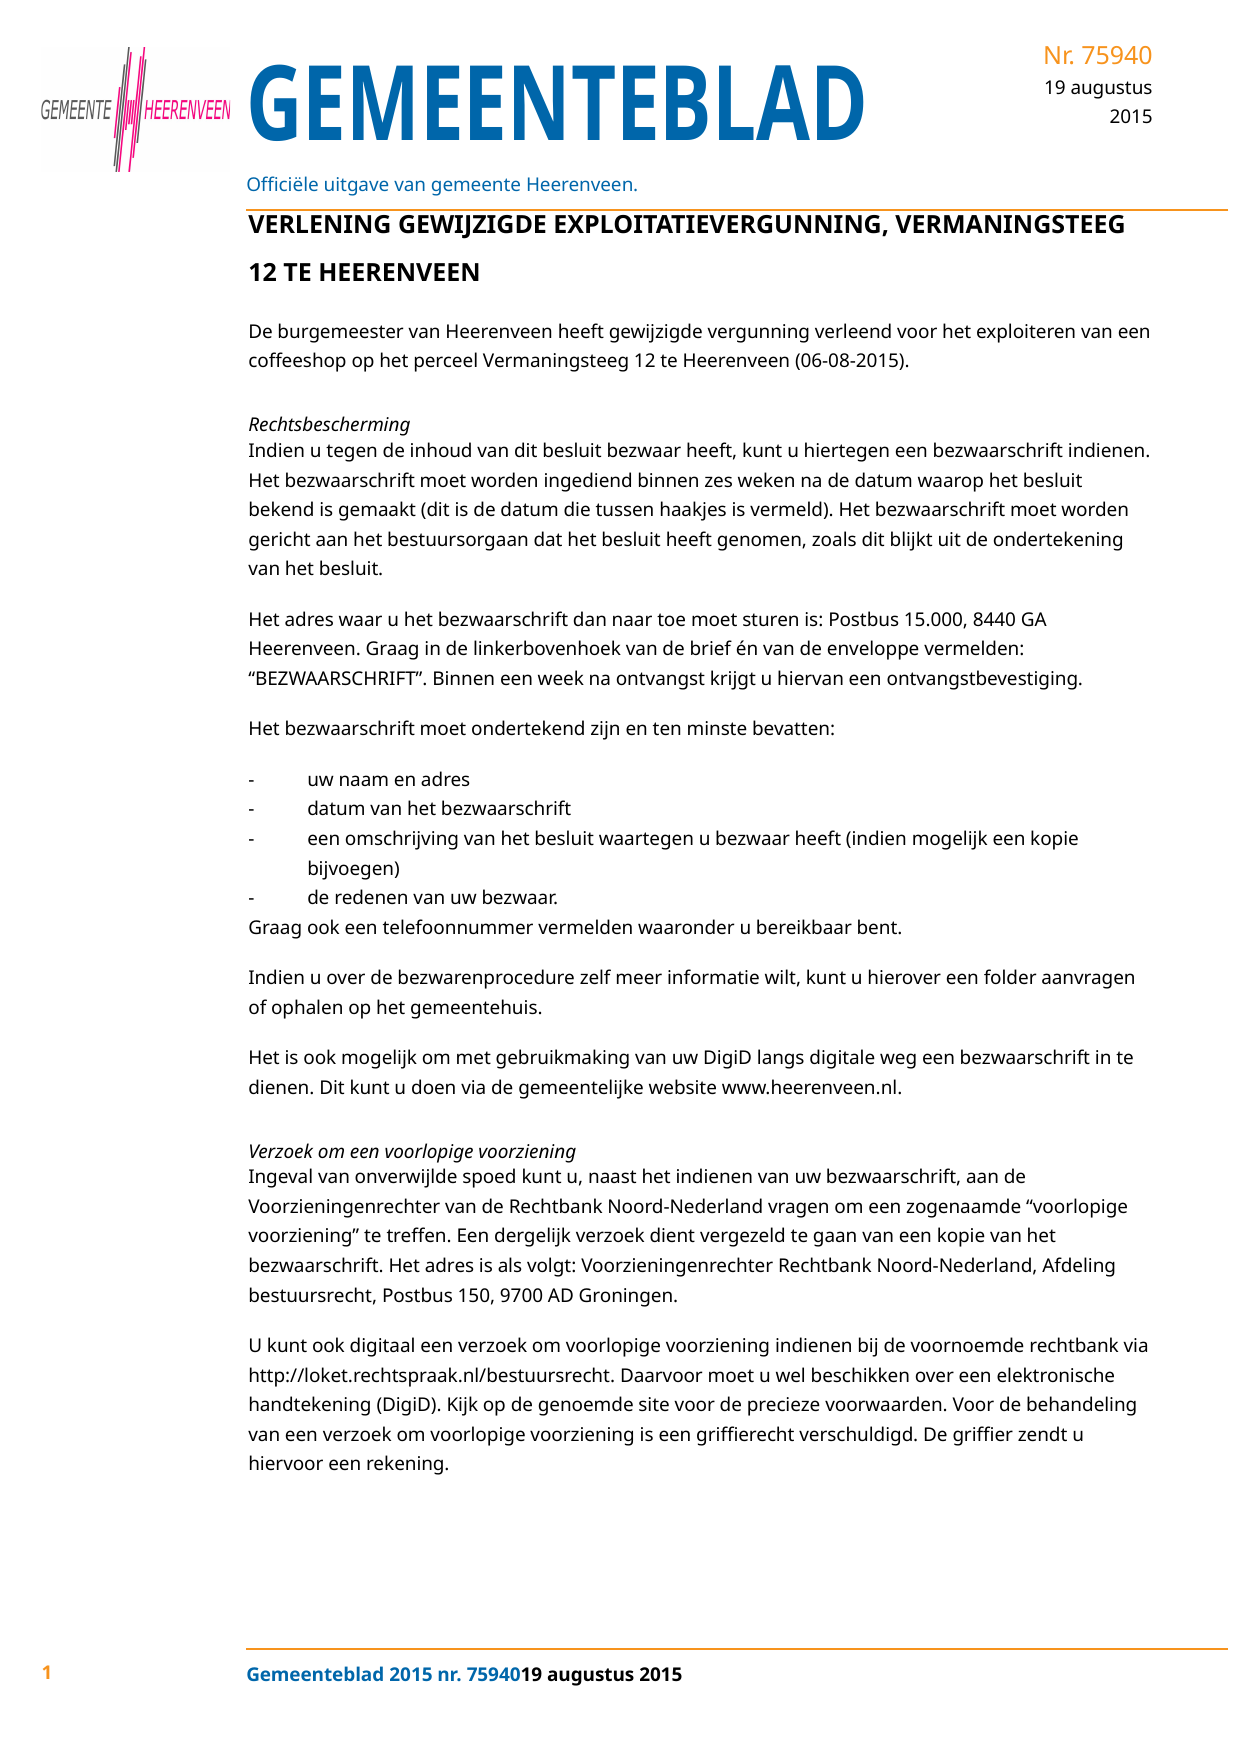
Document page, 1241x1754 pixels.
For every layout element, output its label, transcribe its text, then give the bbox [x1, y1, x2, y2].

list datum van het bezwaarschrift [248, 796, 1152, 821]
text Indien u tegen de inhoud van dit besluit bezwaar heeft, kunt u hiertegen een bezwaarschrift indienen. Het bezwaarschrift moet worden ingediend binnen zes weken na de datum waarop het besluit bekend is gemaakt (dit is de datum die tussen haakjes is vermeld). Het bezwaarschrift moet worden gericht aan het bestuursorgaan dat het besluit heeft genomen, zoals dit blijkt uit de ondertekening van het besluit. [248, 437, 1152, 581]
text De burgemeester van Heerenveen heeft gewijzigde vergunning verleend voor het exploiteren van een coffeeshop op het perceel Vermaningsteeg 12 te Heerenveen (06-08-2015). [248, 318, 1152, 373]
list de redenen van uw bezwaar. [248, 884, 1152, 910]
text Het adres waar u het bezwaarschrift dan naar toe moet sturen is: Postbus 15.000, 8440 GA Heerenveen. Graag in de linkerbovenhoek van de brief én van de enveloppe vermelden: “BEZWAARSCHRIFT”. Binnen een week na ontvangst krijgt u hiervan een ontvangstbevestiging. [248, 606, 1152, 691]
text Verzoek om een voorlopige voorziening [248, 1138, 1152, 1163]
text U kunt ook digitaal een verzoek om voorlopige voorziening indienen bij de voornoemde rechtbank via http://loket.rechtspraak.nl/bestuursrecht. Daarvoor moet u wel beschikken over een elektronische handtekening (DigiD). Kijk op de genoemde site voor de precieze voorwaarden. Voor de behandeling van een verzoek om voorlopige voorziening is een griffierecht verschuldigd. De griffier zendt u hiervoor een rekening. [248, 1332, 1152, 1476]
text Indien u over de bezwarenprocedure zelf meer informatie wilt, kunt u hierover een folder aanvragen of ophalen op het gemeentehuis. [248, 964, 1152, 1019]
text Rechtsbescherming [248, 411, 1152, 437]
text Het is ook mogelijk om met gebruikmaking van uw DigiD langs digitale weg een bezwaarschrift in te dienen. Dit kunt u doen via de gemeentelijke website www.heerenveen.nl. [248, 1044, 1152, 1099]
picture [41, 47, 231, 172]
list uw naam en adres [248, 766, 1152, 792]
text Ingeval van onverwijlde spoed kunt u, naast het indienen van uw bezwaarschrift, aan de Voorzieningenrechter van de Rechtbank Noord-Nederland vragen om een zogenaamde “voorlopige voorziening” te treffen. Een dergelijk verzoek dient vergezeld te gaan van een kopie van het bezwaarschrift. Het adres is als volgt: Voorzieningenrechter Rechtbank Noord-Nederland, Afdeling bestuursrecht, Postbus 150, 9700 AD Groningen. [248, 1163, 1152, 1308]
text Graag ook een telefoonnummer vermelden waaronder u bereikbaar bent. [248, 914, 1152, 939]
text Het bezwaarschrift moet ondertekend zijn en ten minste bevatten: [248, 716, 1152, 741]
list een omschrijving van het besluit waartegen u bezwaar heeft (indien mogelijk een kopie bijvoegen) [248, 825, 1152, 880]
text VERLENING GEWIJZIGDE EXPLOITATIEVERGUNNING, VERMANINGSTEEG 12 TE HEERENVEEN [248, 211, 1152, 288]
